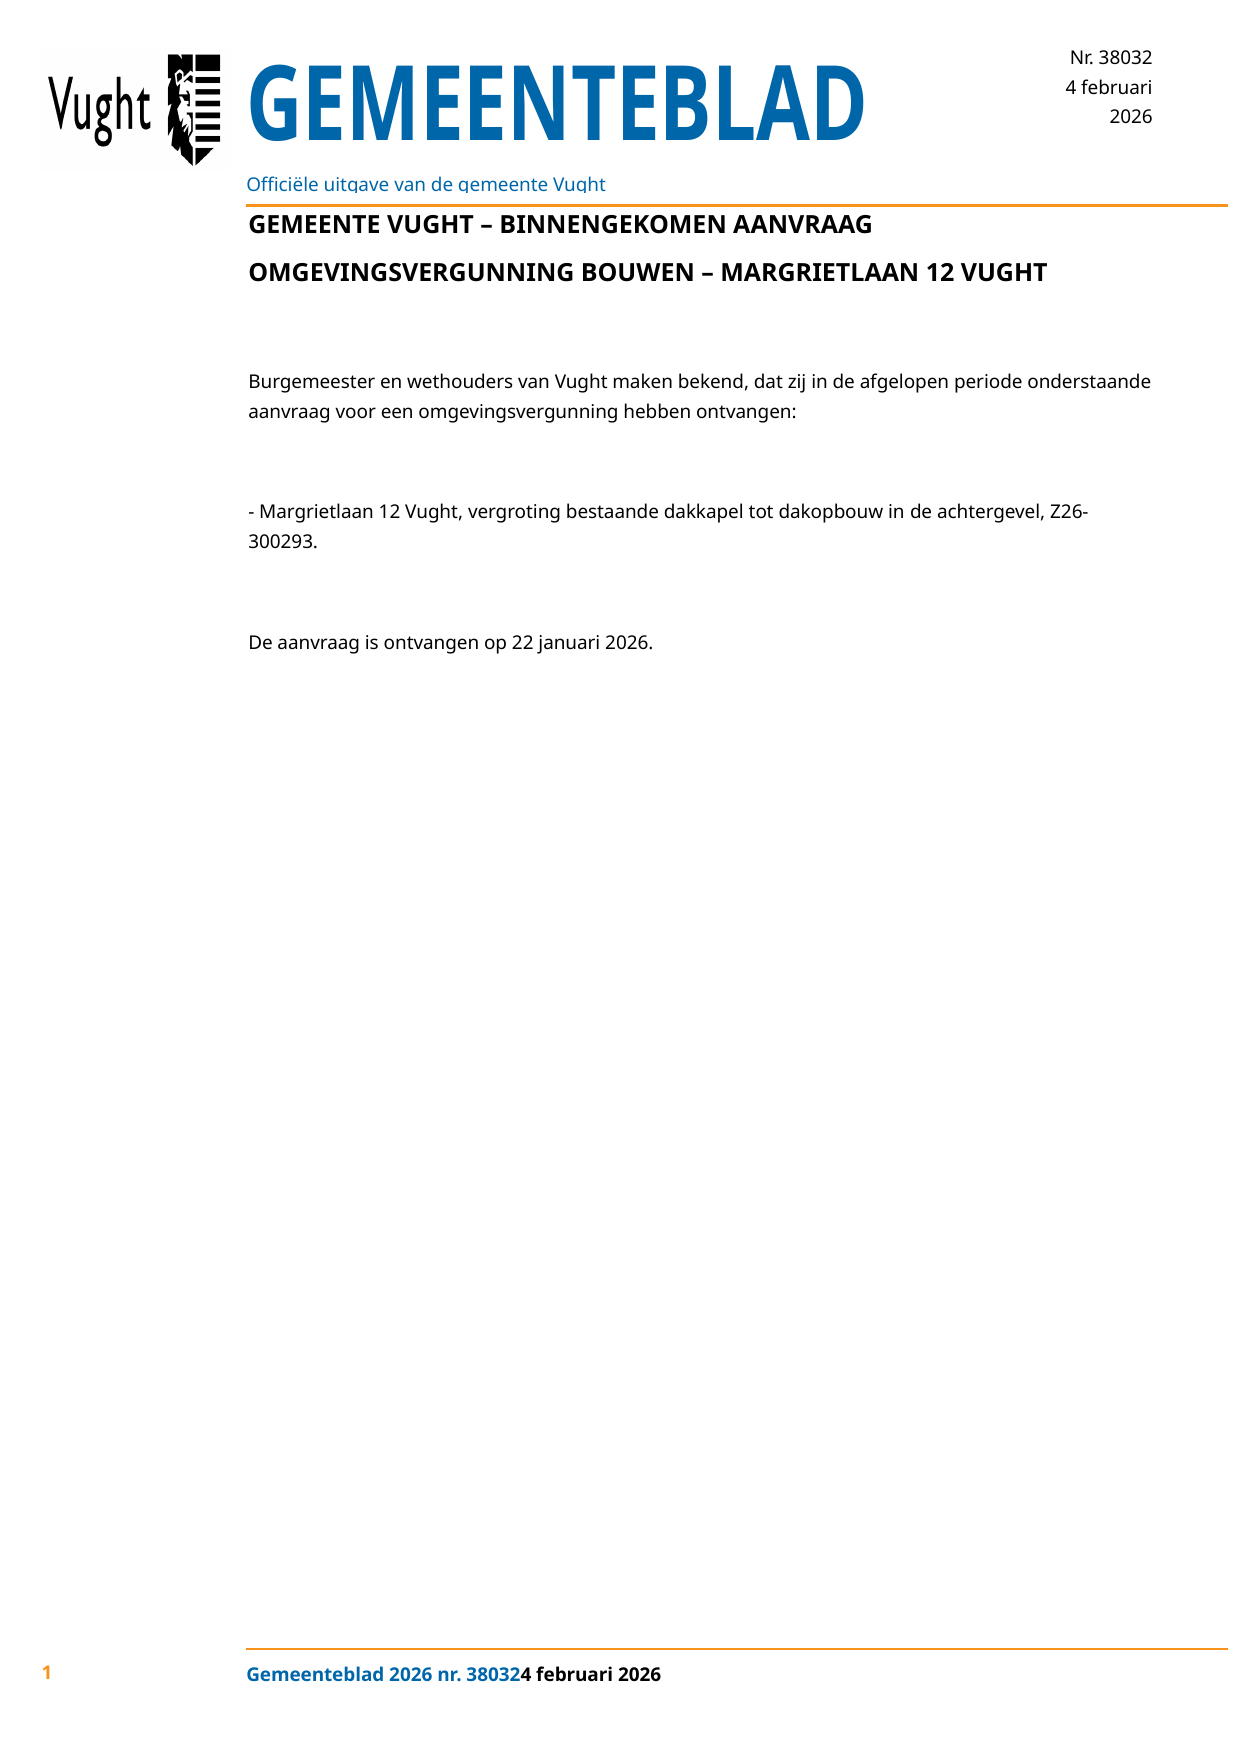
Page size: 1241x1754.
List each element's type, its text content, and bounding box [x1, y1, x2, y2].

text - Margrietlaan 12 Vught, vergroting bestaande dakkapel tot dakopbouw in de achtergevel, Z26-300293. [248, 499, 1152, 554]
text De aanvraag is ontvangen op 22 januari 2026. [248, 629, 1152, 655]
text GEMEENTE VUGHT – BINNENGEKOMEN AANVRAAG OMGEVINGSVERGUNNING BOUWEN – MARGRIETLAAN 12 VUGHT [248, 207, 1152, 288]
text Burgemeester en wethouders van Vught maken bekend, dat zij in de afgelopen periode onderstaande aanvraag voor een omgevingsvergunning hebben ontvangen: [248, 368, 1152, 424]
picture [41, 47, 231, 172]
